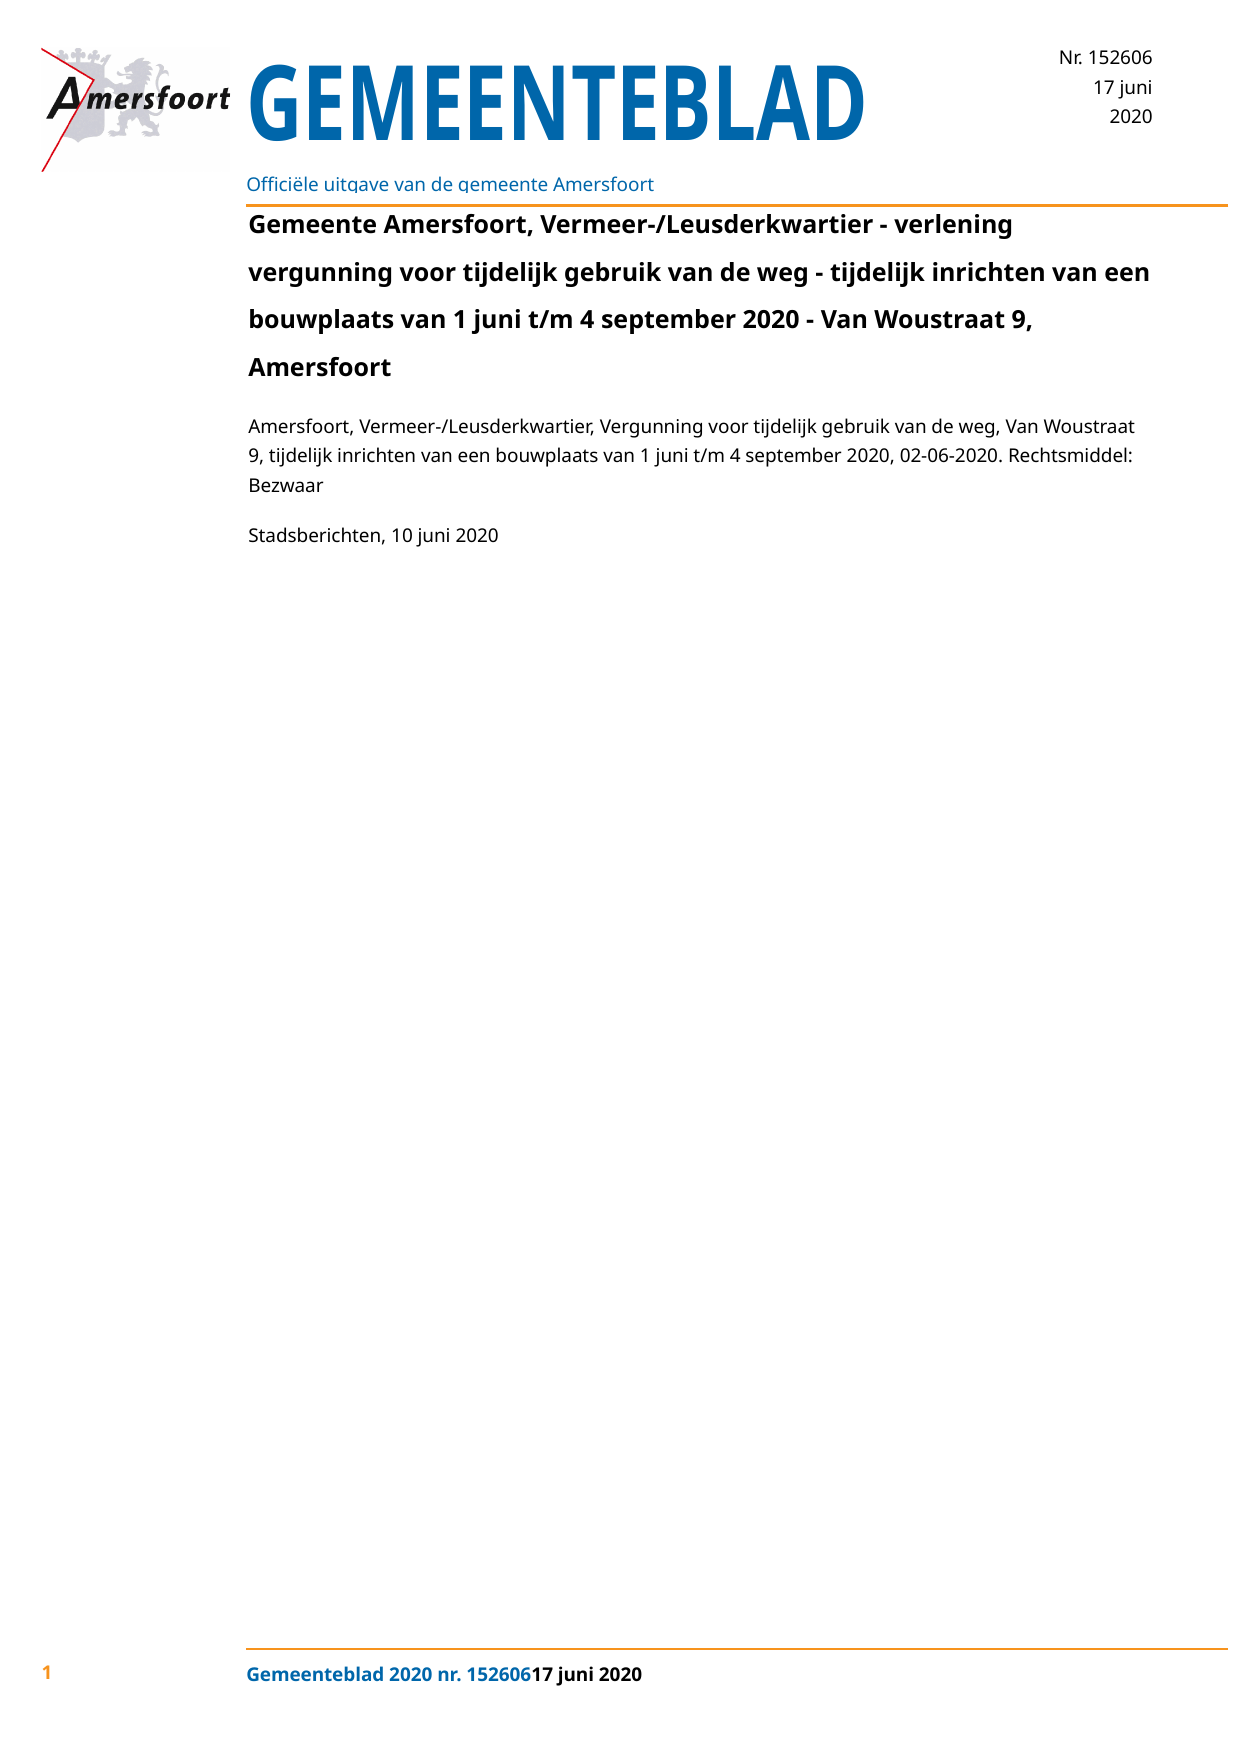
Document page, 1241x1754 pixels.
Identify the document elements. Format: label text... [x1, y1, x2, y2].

text Stadsberichten, 10 juni 2020 [248, 523, 1152, 548]
text Gemeente Amersfoort, Vermeer-/Leusderkwartier - verlening vergunning voor tijdelijk gebruik van de weg - tijdelijk inrichten van een bouwplaats van 1 juni t/m 4 september 2020 - Van Woustraat 9, Amersfoort [248, 207, 1152, 384]
picture [41, 47, 231, 172]
text Amersfoort, Vermeer-/Leusderkwartier, Vergunning voor tijdelijk gebruik van de weg, Van Woustraat 9, tijdelijk inrichten van een bouwplaats van 1 juni t/m 4 september 2020, 02-06-2020. Rechtsmiddel: Bezwaar [248, 413, 1152, 498]
